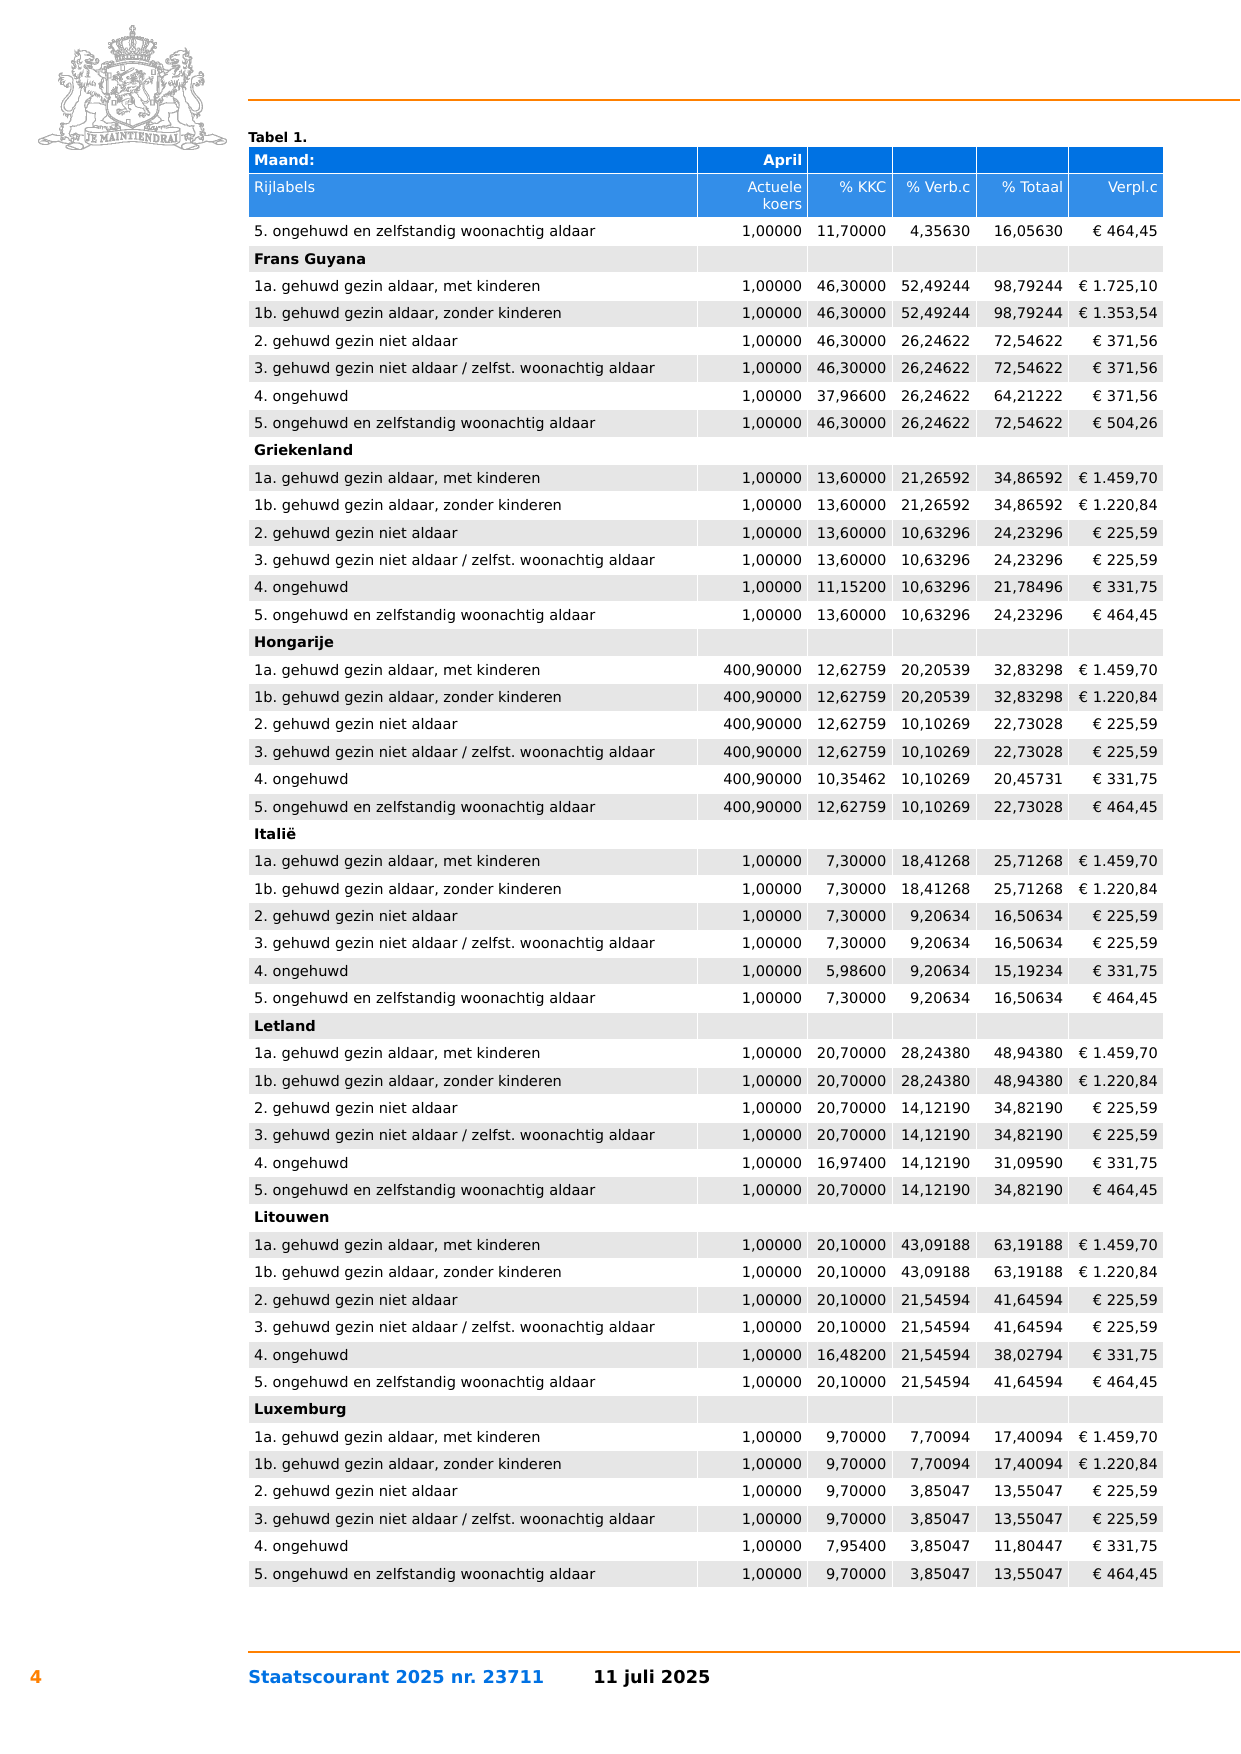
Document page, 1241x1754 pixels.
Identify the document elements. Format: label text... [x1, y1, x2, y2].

table_cell 1,00000 [698, 493, 807, 519]
table_cell 1,00000 [698, 410, 807, 437]
table_cell € 1.459,70 [1069, 465, 1163, 491]
table_cell 31,09590 [977, 1150, 1068, 1176]
table_cell 4. ongehuwd [249, 958, 697, 984]
table_cell 32,83298 [977, 684, 1068, 711]
table_cell Litouwen [249, 1205, 697, 1231]
table_cell % KKC [808, 174, 892, 217]
table_cell April [698, 147, 807, 173]
table_cell 1b. gehuwd gezin aldaar, zonder kinderen [249, 876, 697, 902]
table_cell 12,62759 [808, 684, 892, 711]
table_cell € 225,59 [1069, 931, 1163, 957]
table_cell 63,19188 [977, 1232, 1068, 1258]
table_cell € 1.220,84 [1069, 1068, 1163, 1094]
table_cell 1,00000 [698, 602, 807, 628]
table_cell € 331,75 [1069, 575, 1163, 601]
table_cell 1,00000 [698, 903, 807, 930]
table_cell € 331,75 [1069, 766, 1163, 793]
table_cell 1b. gehuwd gezin aldaar, zonder kinderen [249, 1260, 697, 1286]
table_cell 3. gehuwd gezin niet aldaar / zelfst. woonachtig aldaar [249, 1123, 697, 1149]
table_cell [698, 821, 807, 847]
table_cell 7,30000 [808, 931, 892, 957]
table_cell [893, 438, 976, 464]
table_cell [698, 1205, 807, 1231]
table_cell 5. ongehuwd en zelfstandig woonachtig aldaar [249, 410, 697, 437]
table_cell [893, 1396, 976, 1423]
table_cell € 464,45 [1069, 986, 1163, 1012]
table_cell 20,20539 [893, 657, 976, 683]
table_cell 21,54594 [893, 1369, 976, 1395]
table_cell 9,70000 [808, 1561, 892, 1587]
table_cell [977, 629, 1068, 656]
table_cell 4,35630 [893, 219, 976, 245]
table_cell 400,90000 [698, 712, 807, 738]
table_cell € 1.353,54 [1069, 301, 1163, 327]
table_cell 9,70000 [808, 1424, 892, 1450]
table_cell 13,60000 [808, 520, 892, 546]
table_cell [1069, 1396, 1163, 1423]
table_cell 16,50634 [977, 903, 1068, 930]
table_cell 18,41268 [893, 876, 976, 902]
table_cell 1,00000 [698, 1534, 807, 1560]
table_cell 98,79244 [977, 273, 1068, 299]
table_cell 26,24622 [893, 355, 976, 382]
table_cell 4. ongehuwd [249, 1534, 697, 1560]
table_cell 21,26592 [893, 493, 976, 519]
table_cell 10,63296 [893, 547, 976, 573]
table_cell 5. ongehuwd en zelfstandig woonachtig aldaar [249, 986, 697, 1012]
table_cell 1,00000 [698, 1068, 807, 1094]
table_cell € 1.459,70 [1069, 1040, 1163, 1067]
table_cell 7,30000 [808, 903, 892, 930]
table_cell 11,80447 [977, 1534, 1068, 1560]
table_cell 20,70000 [808, 1095, 892, 1121]
table_cell € 464,45 [1069, 1369, 1163, 1395]
table_cell 26,24622 [893, 383, 976, 409]
table_cell 1,00000 [698, 1561, 807, 1587]
table_cell [808, 246, 892, 272]
table_cell 1,00000 [698, 1177, 807, 1204]
table_cell 3,85047 [893, 1561, 976, 1587]
table_cell 34,82190 [977, 1123, 1068, 1149]
table_cell 13,55047 [977, 1506, 1068, 1532]
table_cell € 1.220,84 [1069, 876, 1163, 902]
table_cell € 1.459,70 [1069, 1232, 1163, 1258]
table_cell 20,10000 [808, 1232, 892, 1258]
table_cell 16,48200 [808, 1342, 892, 1368]
table_cell [698, 1396, 807, 1423]
table_cell [893, 1205, 976, 1231]
table_cell 10,10269 [893, 766, 976, 793]
table_cell € 1.459,70 [1069, 1424, 1163, 1450]
table_cell [1069, 1205, 1163, 1231]
table_cell 41,64594 [977, 1287, 1068, 1313]
table_cell 12,62759 [808, 794, 892, 820]
table_cell 9,70000 [808, 1479, 892, 1505]
table_cell € 225,59 [1069, 1314, 1163, 1341]
table_cell 1,00000 [698, 1287, 807, 1313]
table_cell 18,41268 [893, 849, 976, 875]
table_cell 98,79244 [977, 301, 1068, 327]
table_cell € 464,45 [1069, 219, 1163, 245]
table_cell € 371,56 [1069, 383, 1163, 409]
table_cell Italië [249, 821, 697, 847]
table_cell Letland [249, 1013, 697, 1039]
table_cell 14,12190 [893, 1123, 976, 1149]
table_cell 34,82190 [977, 1177, 1068, 1204]
table_cell [808, 629, 892, 656]
table_cell 64,21222 [977, 383, 1068, 409]
table_cell 46,30000 [808, 301, 892, 327]
table_cell Luxemburg [249, 1396, 697, 1423]
table_cell 13,60000 [808, 547, 892, 573]
table_cell 13,60000 [808, 465, 892, 491]
table_cell [808, 821, 892, 847]
table_cell 10,10269 [893, 739, 976, 765]
table_cell 1,00000 [698, 1232, 807, 1258]
table_cell 10,63296 [893, 602, 976, 628]
table_cell 7,30000 [808, 876, 892, 902]
table_cell [1069, 1013, 1163, 1039]
table_cell 48,94380 [977, 1040, 1068, 1067]
table_cell 10,10269 [893, 712, 976, 738]
table_cell 7,30000 [808, 986, 892, 1012]
table_cell 7,70094 [893, 1424, 976, 1450]
table_cell 25,71268 [977, 849, 1068, 875]
table_cell 1,00000 [698, 1260, 807, 1286]
table_cell 7,95400 [808, 1534, 892, 1560]
table_cell 52,49244 [893, 301, 976, 327]
table_cell € 331,75 [1069, 958, 1163, 984]
table_cell 17,40094 [977, 1424, 1068, 1450]
table_cell € 331,75 [1069, 1534, 1163, 1560]
table_cell Hongarije [249, 629, 697, 656]
table_cell 2. gehuwd gezin niet aldaar [249, 328, 697, 354]
table_cell € 225,59 [1069, 520, 1163, 546]
table_cell € 464,45 [1069, 1561, 1163, 1587]
table_cell 28,24380 [893, 1040, 976, 1067]
table_cell 15,19234 [977, 958, 1068, 984]
table_cell [1069, 821, 1163, 847]
table_cell 7,70094 [893, 1451, 976, 1478]
table_cell [893, 821, 976, 847]
table_cell 2. gehuwd gezin niet aldaar [249, 1479, 697, 1505]
table_cell 21,78496 [977, 575, 1068, 601]
table_cell 20,45731 [977, 766, 1068, 793]
table_cell [977, 246, 1068, 272]
table_cell 20,70000 [808, 1177, 892, 1204]
table_cell [977, 438, 1068, 464]
table_cell 2. gehuwd gezin niet aldaar [249, 1287, 697, 1313]
table_cell 22,73028 [977, 739, 1068, 765]
table_cell € 464,45 [1069, 794, 1163, 820]
table_cell Maand: [249, 147, 697, 173]
table_cell % Totaal [977, 174, 1068, 217]
table_cell 11,15200 [808, 575, 892, 601]
table_cell € 371,56 [1069, 328, 1163, 354]
table_cell Frans Guyana [249, 246, 697, 272]
table_cell € 225,59 [1069, 712, 1163, 738]
table_cell 3,85047 [893, 1534, 976, 1560]
table_cell € 504,26 [1069, 410, 1163, 437]
table_cell 10,10269 [893, 794, 976, 820]
table_cell 10,63296 [893, 575, 976, 601]
table_cell 1,00000 [698, 876, 807, 902]
table_cell 52,49244 [893, 273, 976, 299]
table_cell 1a. gehuwd gezin aldaar, met kinderen [249, 657, 697, 683]
table_cell 1,00000 [698, 219, 807, 245]
table_cell 34,82190 [977, 1095, 1068, 1121]
table_cell 46,30000 [808, 410, 892, 437]
table_cell [808, 1396, 892, 1423]
table_cell € 225,59 [1069, 1095, 1163, 1121]
table_cell 20,70000 [808, 1040, 892, 1067]
table_cell 1,00000 [698, 1040, 807, 1067]
table_cell 5. ongehuwd en zelfstandig woonachtig aldaar [249, 1561, 697, 1587]
table_cell € 1.220,84 [1069, 493, 1163, 519]
table_cell € 225,59 [1069, 1506, 1163, 1532]
table_cell 1a. gehuwd gezin aldaar, met kinderen [249, 1424, 697, 1450]
table_cell 9,20634 [893, 958, 976, 984]
table_cell 1,00000 [698, 1506, 807, 1532]
table_cell [977, 821, 1068, 847]
table_cell 16,50634 [977, 986, 1068, 1012]
table_cell 9,20634 [893, 931, 976, 957]
table_cell € 331,75 [1069, 1342, 1163, 1368]
table_cell [698, 438, 807, 464]
table_cell 11,70000 [808, 219, 892, 245]
table_cell 5. ongehuwd en zelfstandig woonachtig aldaar [249, 219, 697, 245]
table_cell € 1.220,84 [1069, 684, 1163, 711]
table_cell 1a. gehuwd gezin aldaar, met kinderen [249, 465, 697, 491]
table_cell 1b. gehuwd gezin aldaar, zonder kinderen [249, 684, 697, 711]
table_cell 13,60000 [808, 602, 892, 628]
table_cell 14,12190 [893, 1177, 976, 1204]
table_cell 34,86592 [977, 465, 1068, 491]
picture [38, 25, 227, 150]
table_cell 12,62759 [808, 712, 892, 738]
table_cell 4. ongehuwd [249, 383, 697, 409]
table_cell 1a. gehuwd gezin aldaar, met kinderen [249, 1232, 697, 1258]
table_cell 1a. gehuwd gezin aldaar, met kinderen [249, 1040, 697, 1067]
table_cell 43,09188 [893, 1260, 976, 1286]
table_cell 24,23296 [977, 547, 1068, 573]
table_cell [893, 629, 976, 656]
table_cell 46,30000 [808, 328, 892, 354]
table_cell [977, 147, 1068, 173]
table_cell 16,97400 [808, 1150, 892, 1176]
table_cell € 1.220,84 [1069, 1451, 1163, 1478]
table_cell 3. gehuwd gezin niet aldaar / zelfst. woonachtig aldaar [249, 1314, 697, 1341]
table_cell 38,02794 [977, 1342, 1068, 1368]
table_cell 24,23296 [977, 602, 1068, 628]
table_cell 46,30000 [808, 273, 892, 299]
table_cell 1a. gehuwd gezin aldaar, met kinderen [249, 849, 697, 875]
table_cell 1,00000 [698, 383, 807, 409]
table_cell € 225,59 [1069, 547, 1163, 573]
table_cell 25,71268 [977, 876, 1068, 902]
table_cell 3,85047 [893, 1506, 976, 1532]
table_cell 5. ongehuwd en zelfstandig woonachtig aldaar [249, 1177, 697, 1204]
table_cell 17,40094 [977, 1451, 1068, 1478]
table_cell 20,70000 [808, 1068, 892, 1094]
table_cell 14,12190 [893, 1095, 976, 1121]
table_cell 3. gehuwd gezin niet aldaar / zelfst. woonachtig aldaar [249, 355, 697, 382]
table_cell [977, 1013, 1068, 1039]
table_cell 20,10000 [808, 1287, 892, 1313]
table_cell [698, 629, 807, 656]
table_cell 400,90000 [698, 684, 807, 711]
table_cell 46,30000 [808, 355, 892, 382]
table_cell 1,00000 [698, 273, 807, 299]
table_cell 1,00000 [698, 520, 807, 546]
table_cell 1a. gehuwd gezin aldaar, met kinderen [249, 273, 697, 299]
table_cell 2. gehuwd gezin niet aldaar [249, 520, 697, 546]
table_cell 20,10000 [808, 1314, 892, 1341]
table_cell 1,00000 [698, 1095, 807, 1121]
table_cell 9,70000 [808, 1451, 892, 1478]
table_cell 5,98600 [808, 958, 892, 984]
table_cell [808, 1205, 892, 1231]
table_cell [977, 1396, 1068, 1423]
table_cell [893, 147, 976, 173]
table_cell [808, 438, 892, 464]
table_cell 3. gehuwd gezin niet aldaar / zelfst. woonachtig aldaar [249, 739, 697, 765]
table_cell 1,00000 [698, 931, 807, 957]
table_cell 1,00000 [698, 547, 807, 573]
table_cell 72,54622 [977, 410, 1068, 437]
table_cell [698, 1013, 807, 1039]
table_cell [698, 246, 807, 272]
table_cell [1069, 629, 1163, 656]
table_cell 63,19188 [977, 1260, 1068, 1286]
table_cell 22,73028 [977, 794, 1068, 820]
table_cell 37,96600 [808, 383, 892, 409]
table_cell 21,54594 [893, 1342, 976, 1368]
table_cell 1,00000 [698, 575, 807, 601]
table_cell 20,70000 [808, 1123, 892, 1149]
table_cell 3. gehuwd gezin niet aldaar / zelfst. woonachtig aldaar [249, 931, 697, 957]
table_cell [893, 1013, 976, 1039]
table_cell 1,00000 [698, 1150, 807, 1176]
table_cell Rijlabels [249, 174, 697, 217]
table_cell 400,90000 [698, 766, 807, 793]
table_cell 400,90000 [698, 739, 807, 765]
table_cell 21,54594 [893, 1287, 976, 1313]
table_cell 20,10000 [808, 1260, 892, 1286]
table_cell 1,00000 [698, 1479, 807, 1505]
table_cell 41,64594 [977, 1314, 1068, 1341]
table_cell 1b. gehuwd gezin aldaar, zonder kinderen [249, 493, 697, 519]
table_cell 2. gehuwd gezin niet aldaar [249, 1095, 697, 1121]
table_cell € 225,59 [1069, 739, 1163, 765]
table_cell 26,24622 [893, 328, 976, 354]
table_cell 1,00000 [698, 1451, 807, 1478]
table_cell 12,62759 [808, 657, 892, 683]
table_cell 72,54622 [977, 355, 1068, 382]
table_cell € 1.459,70 [1069, 849, 1163, 875]
table_cell 1,00000 [698, 1314, 807, 1341]
table_cell 22,73028 [977, 712, 1068, 738]
table_cell Griekenland [249, 438, 697, 464]
table_cell 400,90000 [698, 657, 807, 683]
table_cell [1069, 438, 1163, 464]
table_cell 3. gehuwd gezin niet aldaar / zelfst. woonachtig aldaar [249, 547, 697, 573]
table_cell € 225,59 [1069, 903, 1163, 930]
table_cell 1,00000 [698, 328, 807, 354]
table_cell 4. ongehuwd [249, 1342, 697, 1368]
table_cell [893, 246, 976, 272]
table_cell 1,00000 [698, 465, 807, 491]
table_cell 9,70000 [808, 1506, 892, 1532]
table_cell € 1.220,84 [1069, 1260, 1163, 1286]
table_cell 1b. gehuwd gezin aldaar, zonder kinderen [249, 1068, 697, 1094]
table_cell 3,85047 [893, 1479, 976, 1505]
table_cell 1,00000 [698, 986, 807, 1012]
table_cell 21,54594 [893, 1314, 976, 1341]
table_cell 16,05630 [977, 219, 1068, 245]
table_cell Actuele koers [698, 174, 807, 217]
table_cell 16,50634 [977, 931, 1068, 957]
table_cell 1,00000 [698, 1123, 807, 1149]
table_cell 20,10000 [808, 1369, 892, 1395]
table_header Tabel 1. [248, 130, 1163, 146]
table_cell 2. gehuwd gezin niet aldaar [249, 903, 697, 930]
table_cell 41,64594 [977, 1369, 1068, 1395]
table_cell € 225,59 [1069, 1479, 1163, 1505]
table_cell 2. gehuwd gezin niet aldaar [249, 712, 697, 738]
table_cell 1,00000 [698, 1342, 807, 1368]
table_cell 1b. gehuwd gezin aldaar, zonder kinderen [249, 301, 697, 327]
table_cell 10,35462 [808, 766, 892, 793]
table_cell 20,20539 [893, 684, 976, 711]
table_cell 14,12190 [893, 1150, 976, 1176]
table_cell 5. ongehuwd en zelfstandig woonachtig aldaar [249, 1369, 697, 1395]
table_cell 32,83298 [977, 657, 1068, 683]
table_cell % Verb.c [893, 174, 976, 217]
table_cell 26,24622 [893, 410, 976, 437]
table_cell [808, 1013, 892, 1039]
table_cell 13,55047 [977, 1561, 1068, 1587]
table_cell [1069, 147, 1163, 173]
table_cell 1,00000 [698, 1369, 807, 1395]
table_cell 5. ongehuwd en zelfstandig woonachtig aldaar [249, 794, 697, 820]
table_cell € 464,45 [1069, 1177, 1163, 1204]
table_cell 4. ongehuwd [249, 575, 697, 601]
table_cell 9,20634 [893, 903, 976, 930]
table_cell 34,86592 [977, 493, 1068, 519]
table_cell 43,09188 [893, 1232, 976, 1258]
table_cell 5. ongehuwd en zelfstandig woonachtig aldaar [249, 602, 697, 628]
table_cell 10,63296 [893, 520, 976, 546]
table_cell 400,90000 [698, 794, 807, 820]
table_cell € 225,59 [1069, 1123, 1163, 1149]
table_cell € 225,59 [1069, 1287, 1163, 1313]
table_cell 24,23296 [977, 520, 1068, 546]
table_cell 1,00000 [698, 849, 807, 875]
table_cell 48,94380 [977, 1068, 1068, 1094]
table_cell 1,00000 [698, 355, 807, 382]
table_cell € 1.725,10 [1069, 273, 1163, 299]
table_cell 4. ongehuwd [249, 766, 697, 793]
table_cell [808, 147, 892, 173]
table_cell 28,24380 [893, 1068, 976, 1094]
table_cell 72,54622 [977, 328, 1068, 354]
table_cell 1,00000 [698, 301, 807, 327]
table_cell 9,20634 [893, 986, 976, 1012]
table_cell 13,55047 [977, 1479, 1068, 1505]
table_cell € 1.459,70 [1069, 657, 1163, 683]
table_cell [977, 1205, 1068, 1231]
table_cell 7,30000 [808, 849, 892, 875]
table_cell Verpl.c [1069, 174, 1163, 217]
table_cell € 331,75 [1069, 1150, 1163, 1176]
table_cell 13,60000 [808, 493, 892, 519]
table_cell € 464,45 [1069, 602, 1163, 628]
table_cell 12,62759 [808, 739, 892, 765]
table_cell 4. ongehuwd [249, 1150, 697, 1176]
table_cell € 371,56 [1069, 355, 1163, 382]
table_cell 1,00000 [698, 958, 807, 984]
table_cell 1b. gehuwd gezin aldaar, zonder kinderen [249, 1451, 697, 1478]
table_cell 1,00000 [698, 1424, 807, 1450]
table_cell 3. gehuwd gezin niet aldaar / zelfst. woonachtig aldaar [249, 1506, 697, 1532]
table_cell [1069, 246, 1163, 272]
table_cell 21,26592 [893, 465, 976, 491]
